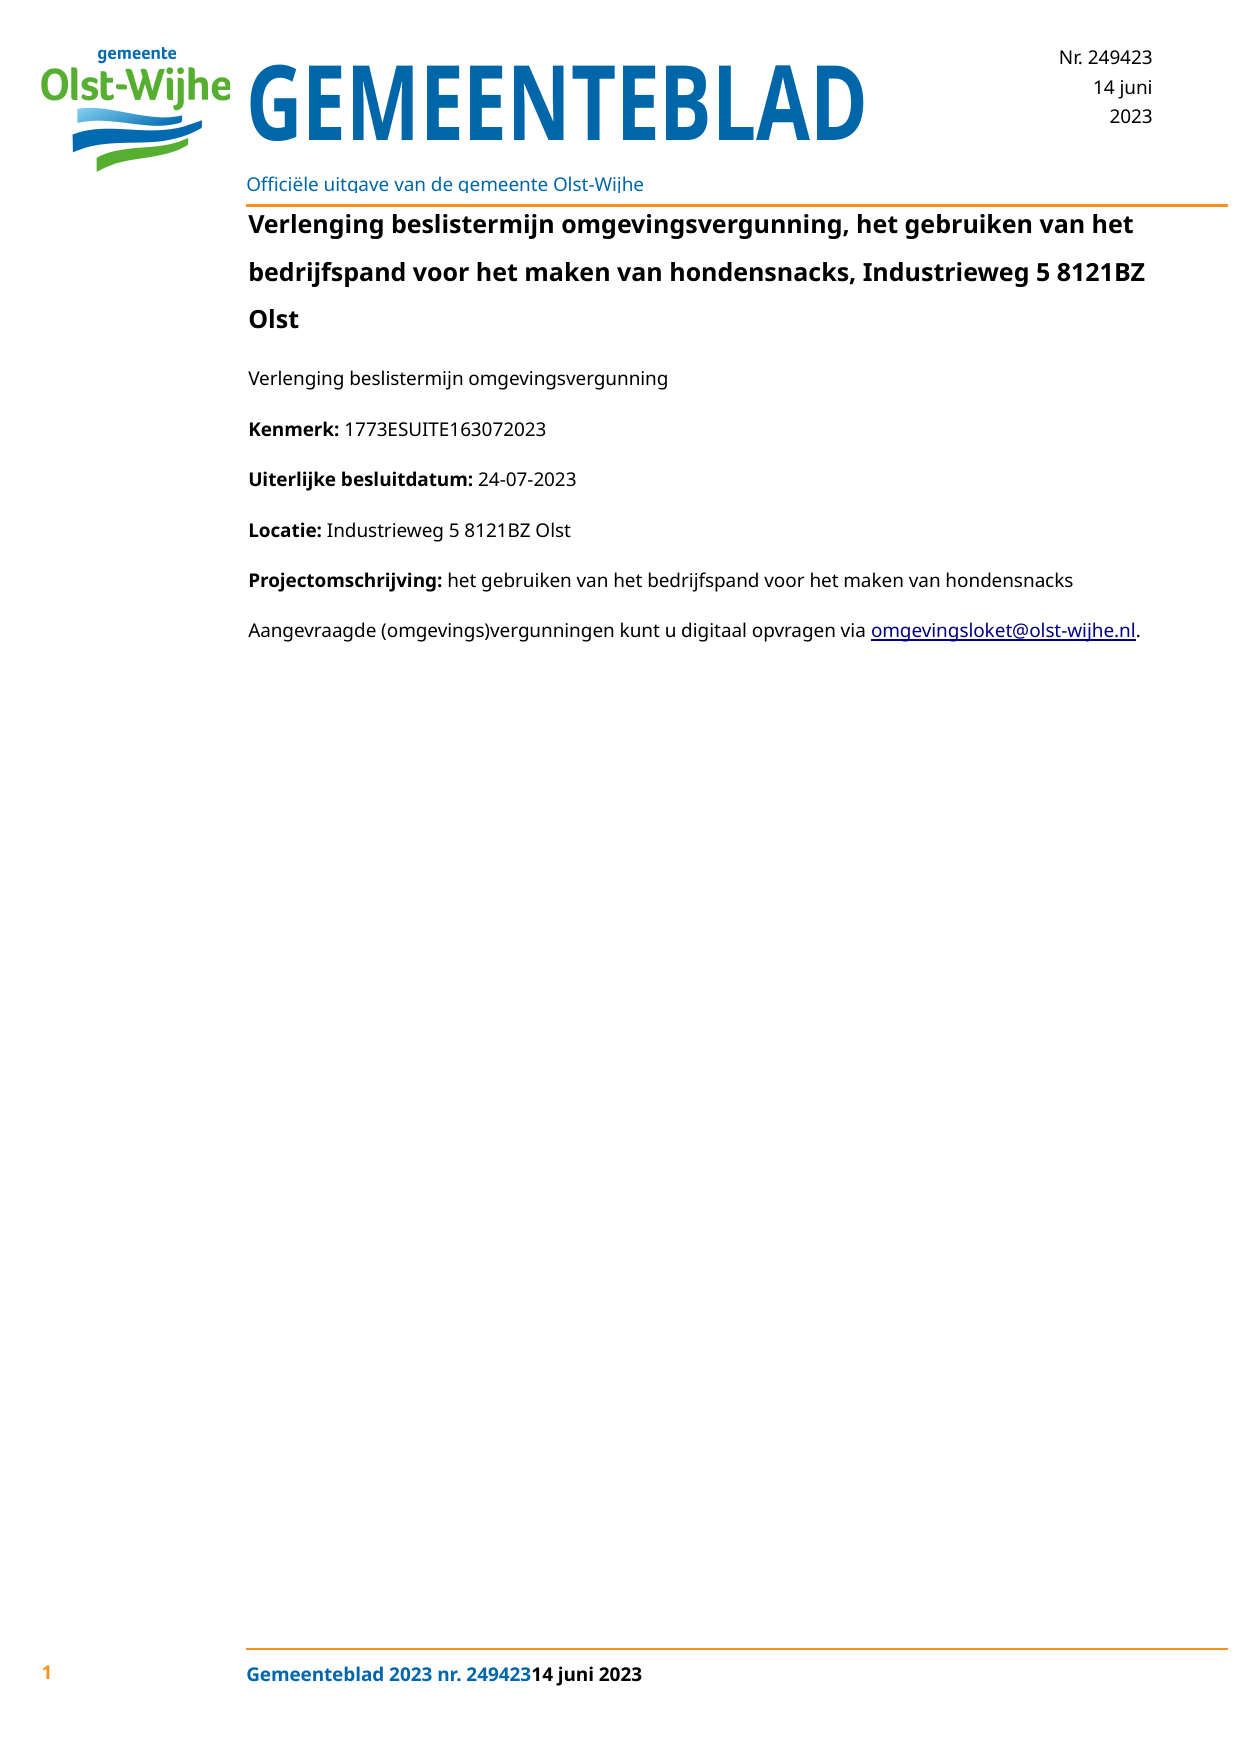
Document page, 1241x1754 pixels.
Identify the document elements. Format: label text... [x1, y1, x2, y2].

text Locatie: Industrieweg 5 8121BZ Olst [248, 517, 1152, 542]
text Verlenging beslistermijn omgevingsvergunning [248, 366, 1152, 391]
text Verlenging beslistermijn omgevingsvergunning, het gebruiken van het bedrijfspand voor het maken van hondensnacks, Industrieweg 5 8121BZ Olst [248, 207, 1152, 336]
text Kenmerk: 1773ESUITE163072023 [248, 416, 1152, 442]
picture [41, 47, 231, 172]
text Uiterlijke besluitdatum: 24-07-2023 [248, 466, 1152, 492]
text Projectomschrijving: het gebruiken van het bedrijfspand voor het maken van hondensnacks [248, 567, 1152, 593]
text Aangevraagde (omgevings)vergunningen kunt u digitaal opvragen via omgevingsloket@olst-wijhe.nl. [248, 618, 1152, 643]
